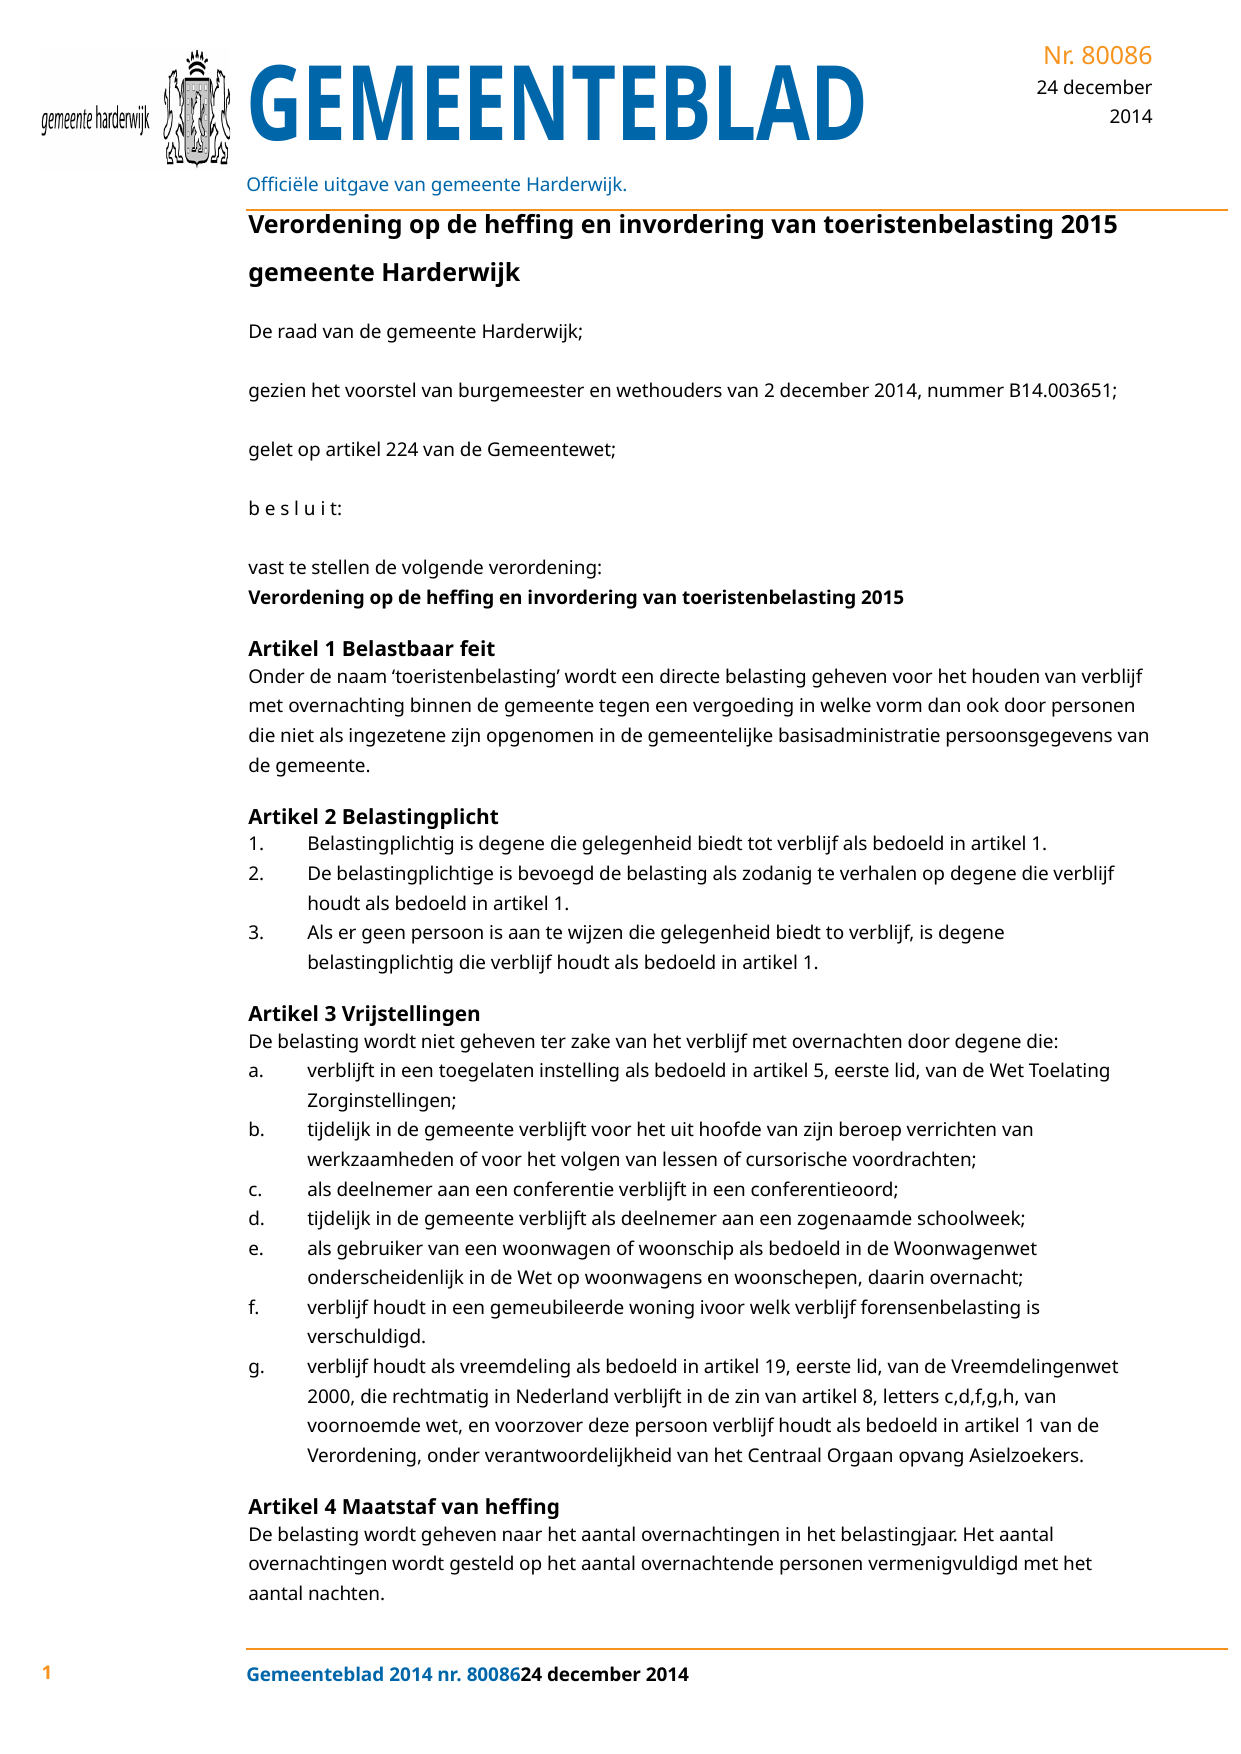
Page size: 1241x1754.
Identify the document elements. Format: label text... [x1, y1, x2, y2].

text De belasting wordt niet geheven ter zake van het verblijf met overnachten door degene die: [248, 1028, 1152, 1053]
picture [41, 47, 231, 172]
text De raad van de gemeente Harderwijk; [248, 318, 1152, 344]
text Verordening op de heffing en invordering van toeristenbelasting 2015 gemeente Harderwijk [248, 211, 1152, 288]
text Artikel 1 Belastbaar feit [248, 634, 1152, 663]
text Verordening op de heffing en invordering van toeristenbelasting 2015 [248, 584, 1152, 610]
list verblijf houdt in een gemeubileerde woning ivoor welk verblijf forensenbelasting is verschuldigd. [248, 1294, 1152, 1349]
list verblijft in een toegelaten instelling als bedoeld in artikel 5, eerste lid, van de Wet Toelating Zorginstellingen; [248, 1057, 1152, 1113]
list als deelnemer aan een conferentie verblijft in een conferentieoord; [248, 1176, 1152, 1201]
list De belastingplichtige is bevoegd de belasting als zodanig te verhalen op degene die verblijf houdt als bedoeld in artikel 1. [248, 860, 1152, 916]
text De belasting wordt geheven naar het aantal overnachtingen in het belastingjaar. Het aantal overnachtingen wordt gesteld op het aantal overnachtende personen vermenigvuldigd met het aantal nachten. [248, 1521, 1152, 1606]
text Artikel 3 Vrijstellingen [248, 999, 1152, 1028]
text gezien het voorstel van burgemeester en wethouders van 2 december 2014, nummer B14.003651; [248, 377, 1152, 403]
text Artikel 2 Belastingplicht [248, 802, 1152, 831]
list tijdelijk in de gemeente verblijft als deelnemer aan een zogenaamde schoolweek; [248, 1205, 1152, 1231]
list Belastingplichtig is degene die gelegenheid biedt tot verblijf als bedoeld in artikel 1. [248, 831, 1152, 856]
text b e s l u i t: [248, 495, 1152, 521]
text Artikel 4 Maatstaf van heffing [248, 1492, 1152, 1521]
text vast te stellen de volgende verordening: [248, 554, 1152, 580]
list als gebruiker van een woonwagen of woonschip als bedoeld in de Woonwagenwet onderscheidenlijk in de Wet op woonwagens en woonschepen, daarin overnacht; [248, 1235, 1152, 1290]
text Onder de naam ‘toeristenbelasting’ wordt een directe belasting geheven voor het houden van verblijf met overnachting binnen de gemeente tegen een vergoeding in welke vorm dan ook door personen die niet als ingezetene zijn opgenomen in de gemeentelijke basisadministratie persoonsgegevens van de gemeente. [248, 663, 1152, 777]
text gelet op artikel 224 van de Gemeentewet; [248, 436, 1152, 462]
list Als er geen persoon is aan te wijzen die gelegenheid biedt to verblijf, is degene belastingplichtig die verblijf houdt als bedoeld in artikel 1. [248, 919, 1152, 975]
list tijdelijk in de gemeente verblijft voor het uit hoofde van zijn beroep verrichten van werkzaamheden of voor het volgen van lessen of cursorische voordrachten; [248, 1117, 1152, 1172]
list verblijf houdt als vreemdeling als bedoeld in artikel 19, eerste lid, van de Vreemdelingenwet 2000, die rechtmatig in Nederland verblijft in de zin van artikel 8, letters c,d,f,g,h, van voornoemde wet, en voorzover deze persoon verblijf houdt als bedoeld in artikel 1 van de Verordening, onder verantwoordelijkheid van het Centraal Orgaan opvang Asielzoekers. [248, 1353, 1152, 1468]
